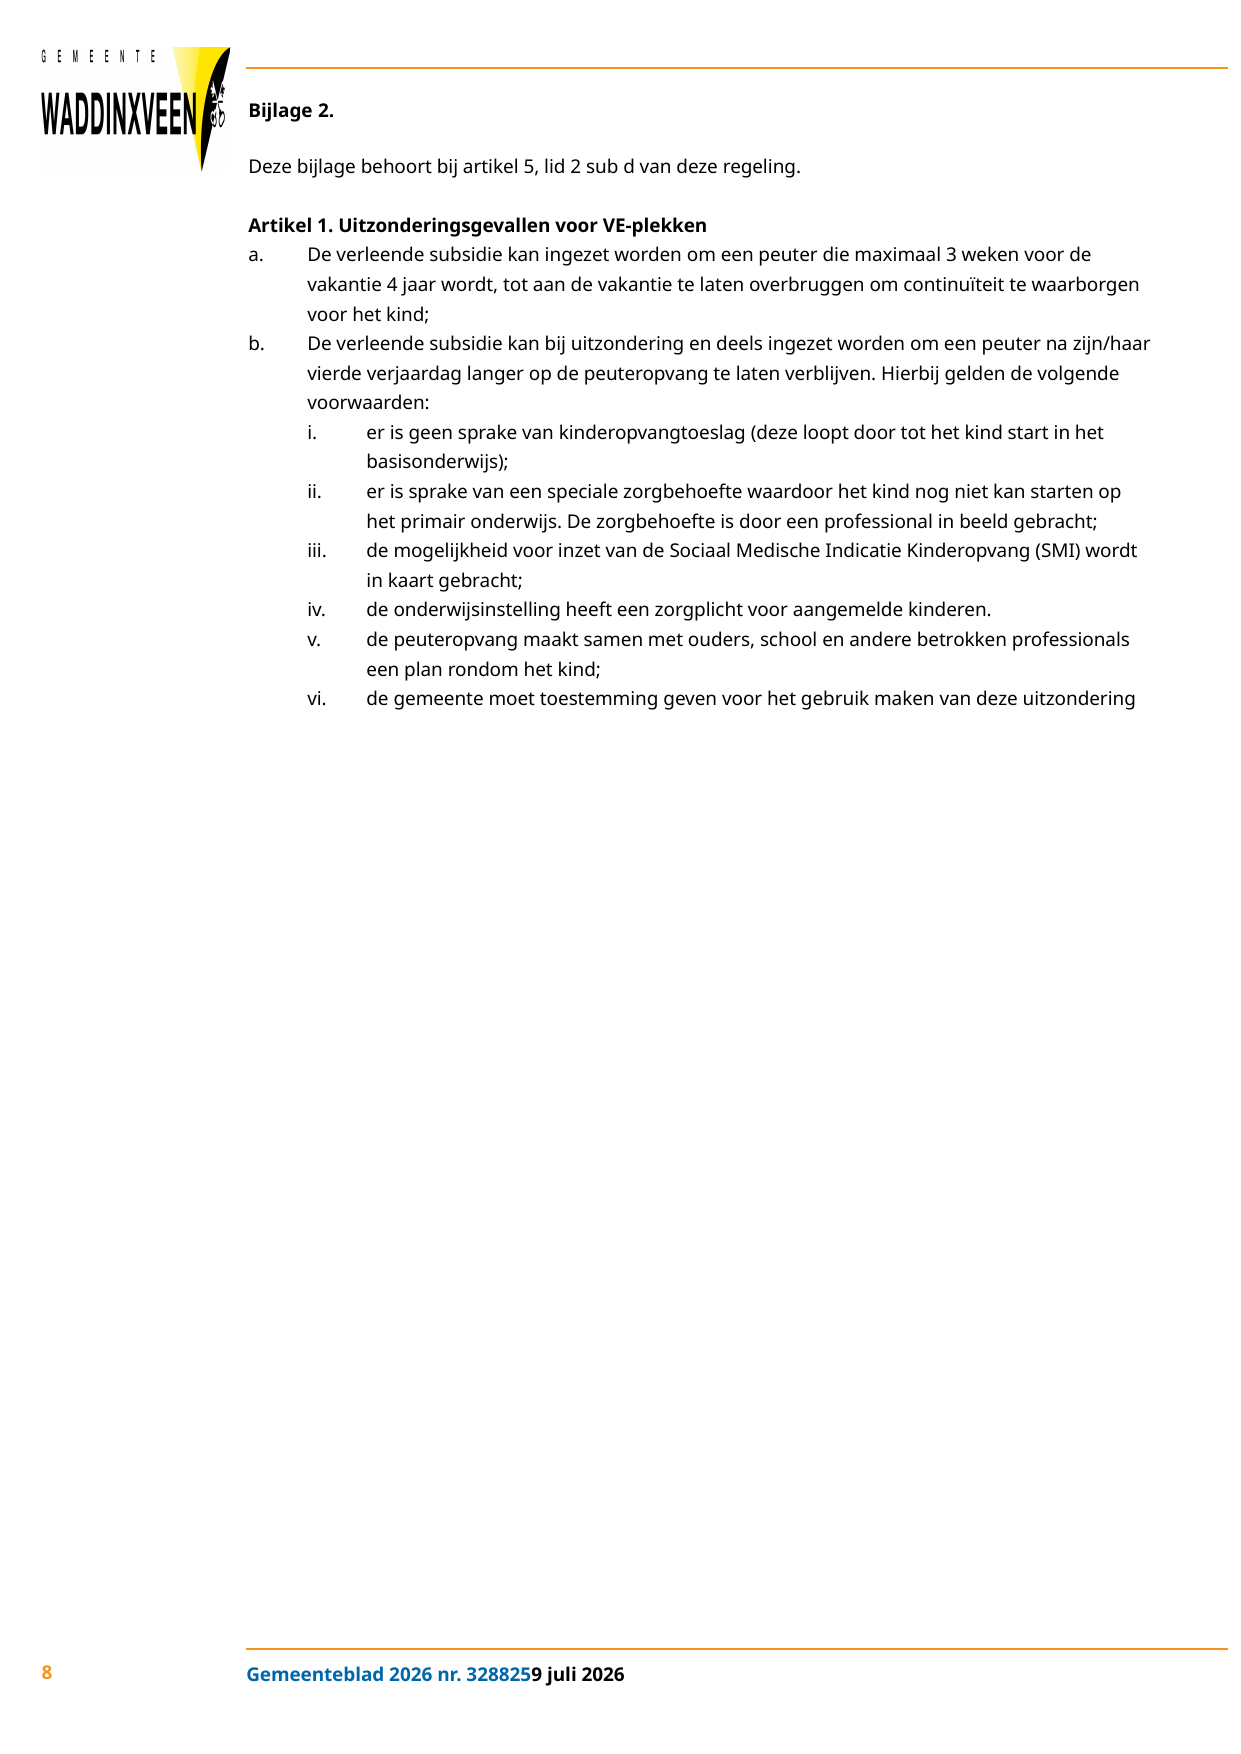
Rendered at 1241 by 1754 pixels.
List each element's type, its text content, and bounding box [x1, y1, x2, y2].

text Deze bijlage behoort bij artikel 5, lid 2 sub d van deze regeling. [248, 153, 1152, 179]
text Bijlage 2. [248, 95, 1152, 123]
list de mogelijkheid voor inzet van de Sociaal Medische Indicatie Kinderopvang (SMI) wordt in kaart gebracht; [307, 537, 1152, 593]
list De verleende subsidie kan bij uitzondering en deels ingezet worden om een peuter na zijn/haar vierde verjaardag langer op de peuteropvang te laten verblijven. Hierbij gelden de volgende voorwaarden: [248, 330, 1152, 415]
list De verleende subsidie kan ingezet worden om een peuter die maximaal 3 weken voor de vakantie 4 jaar wordt, tot aan de vakantie te laten overbruggen om continuïteit te waarborgen voor het kind; [248, 242, 1152, 327]
list de onderwijsinstelling heeft een zorgplicht voor aangemelde kinderen. [307, 597, 1152, 622]
list er is sprake van een speciale zorgbehoefte waardoor het kind nog niet kan starten op het primair onderwijs. De zorgbehoefte is door een professional in beeld gebracht; [307, 478, 1152, 534]
list de peuteropvang maakt samen met ouders, school en andere betrokken professionals een plan rondom het kind; [307, 626, 1152, 682]
text Artikel 1. Uitzonderingsgevallen voor VE-plekken [248, 212, 1152, 238]
list de gemeente moet toestemming geven voor het gebruik maken van deze uitzondering [307, 685, 1152, 711]
picture [41, 47, 231, 172]
list er is geen sprake van kinderopvangtoeslag (deze loopt door tot het kind start in het basisonderwijs); [307, 419, 1152, 474]
